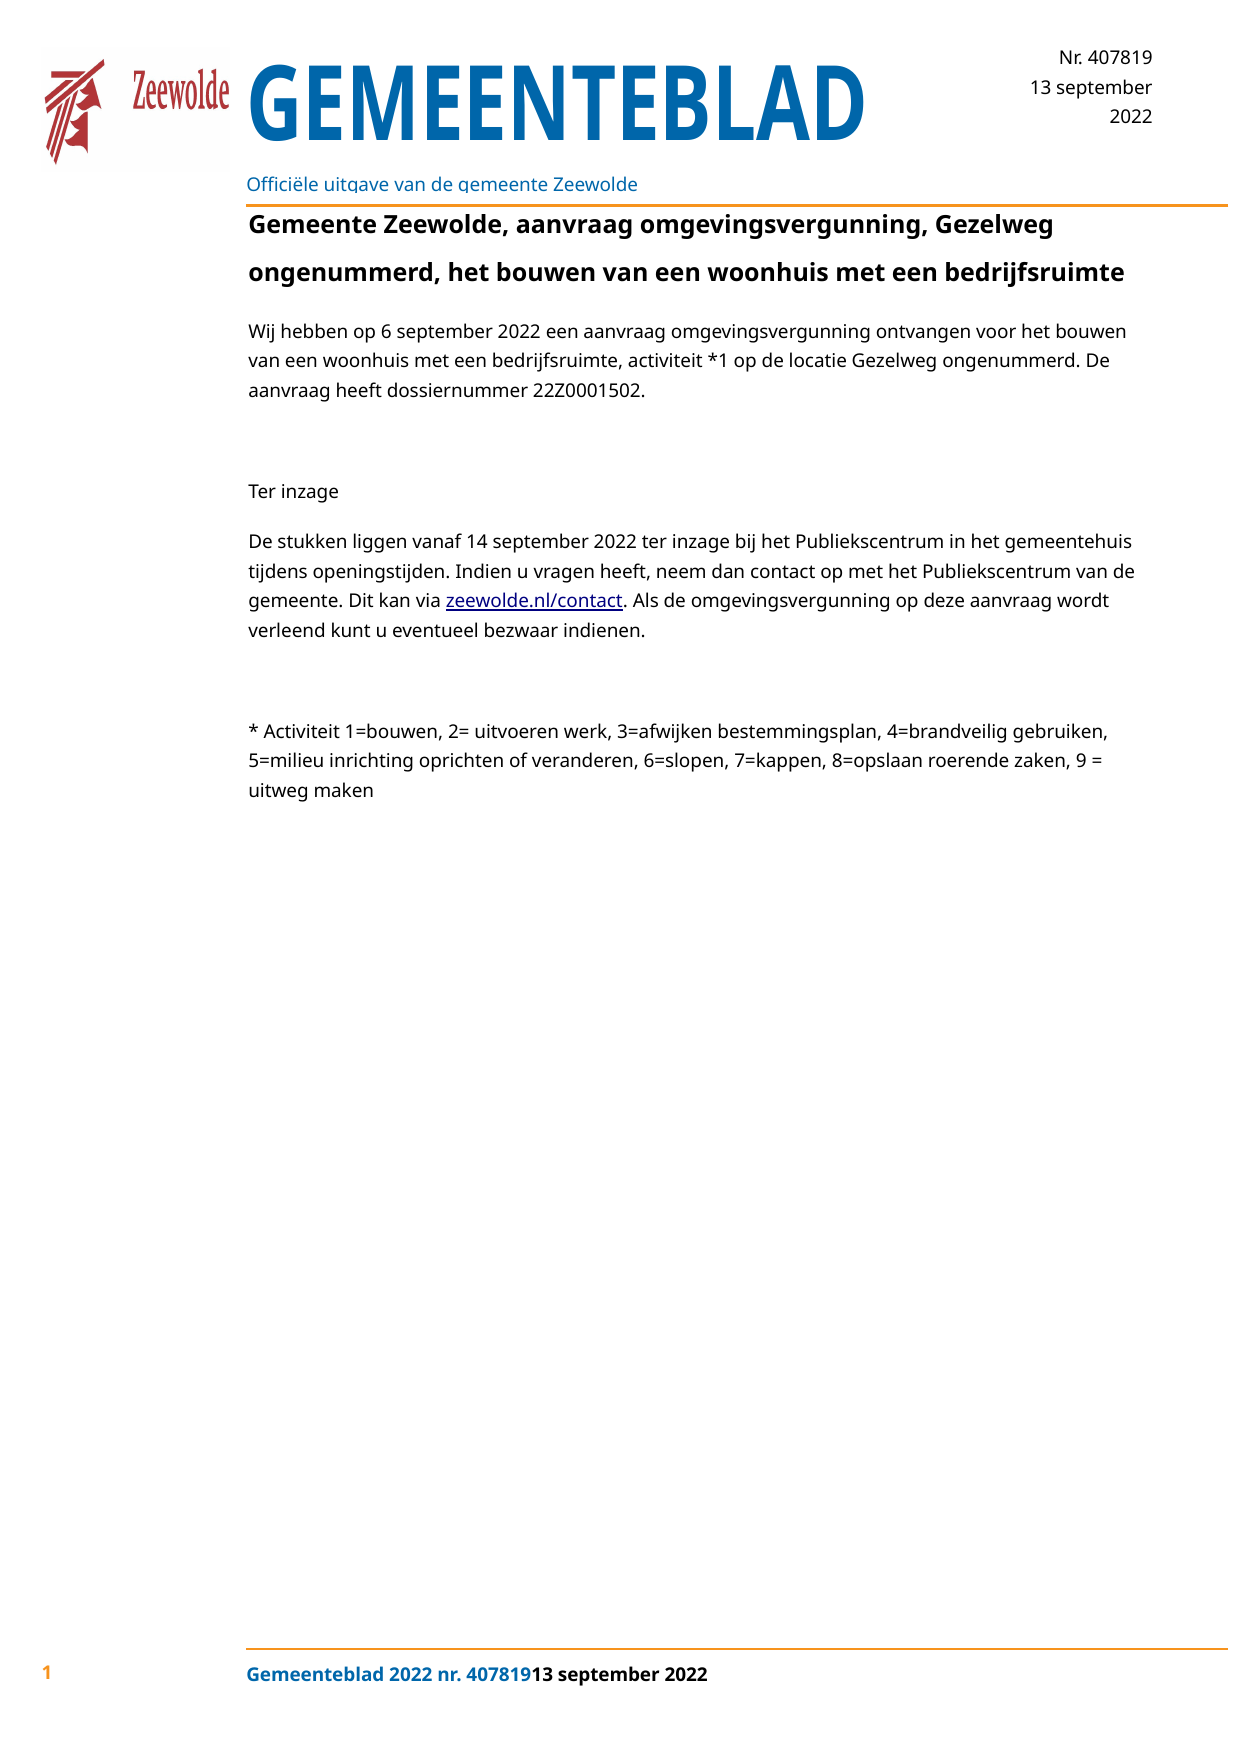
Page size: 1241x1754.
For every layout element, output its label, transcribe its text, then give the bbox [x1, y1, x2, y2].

picture [41, 47, 231, 172]
text Gemeente Zeewolde, aanvraag omgevingsvergunning, Gezelweg ongenummerd, het bouwen van een woonhuis met een bedrijfsruimte [248, 207, 1152, 288]
text Ter inzage [248, 478, 1152, 504]
text De stukken liggen vanaf 14 september 2022 ter inzage bij het Publiekscentrum in het gemeentehuis tijdens openingstijden. Indien u vragen heeft, neem dan contact op met het Publiekscentrum van de gemeente. Dit kan via zeewolde.nl/contact. Als de omgevingsvergunning op deze aanvraag wordt verleend kunt u eventueel bezwaar indienen. [248, 528, 1152, 643]
text * Activiteit 1=bouwen, 2= uitvoeren werk, 3=afwijken bestemmingsplan, 4=brandveilig gebruiken, 5=milieu inrichting oprichten of veranderen, 6=slopen, 7=kappen, 8=opslaan roerende zaken, 9 = uitweg maken [248, 718, 1152, 803]
text Wij hebben op 6 september 2022 een aanvraag omgevingsvergunning ontvangen voor het bouwen van een woonhuis met een bedrijfsruimte, activiteit *1 op de locatie Gezelweg ongenummerd. De aanvraag heeft dossiernummer 22Z0001502. [248, 318, 1152, 403]
